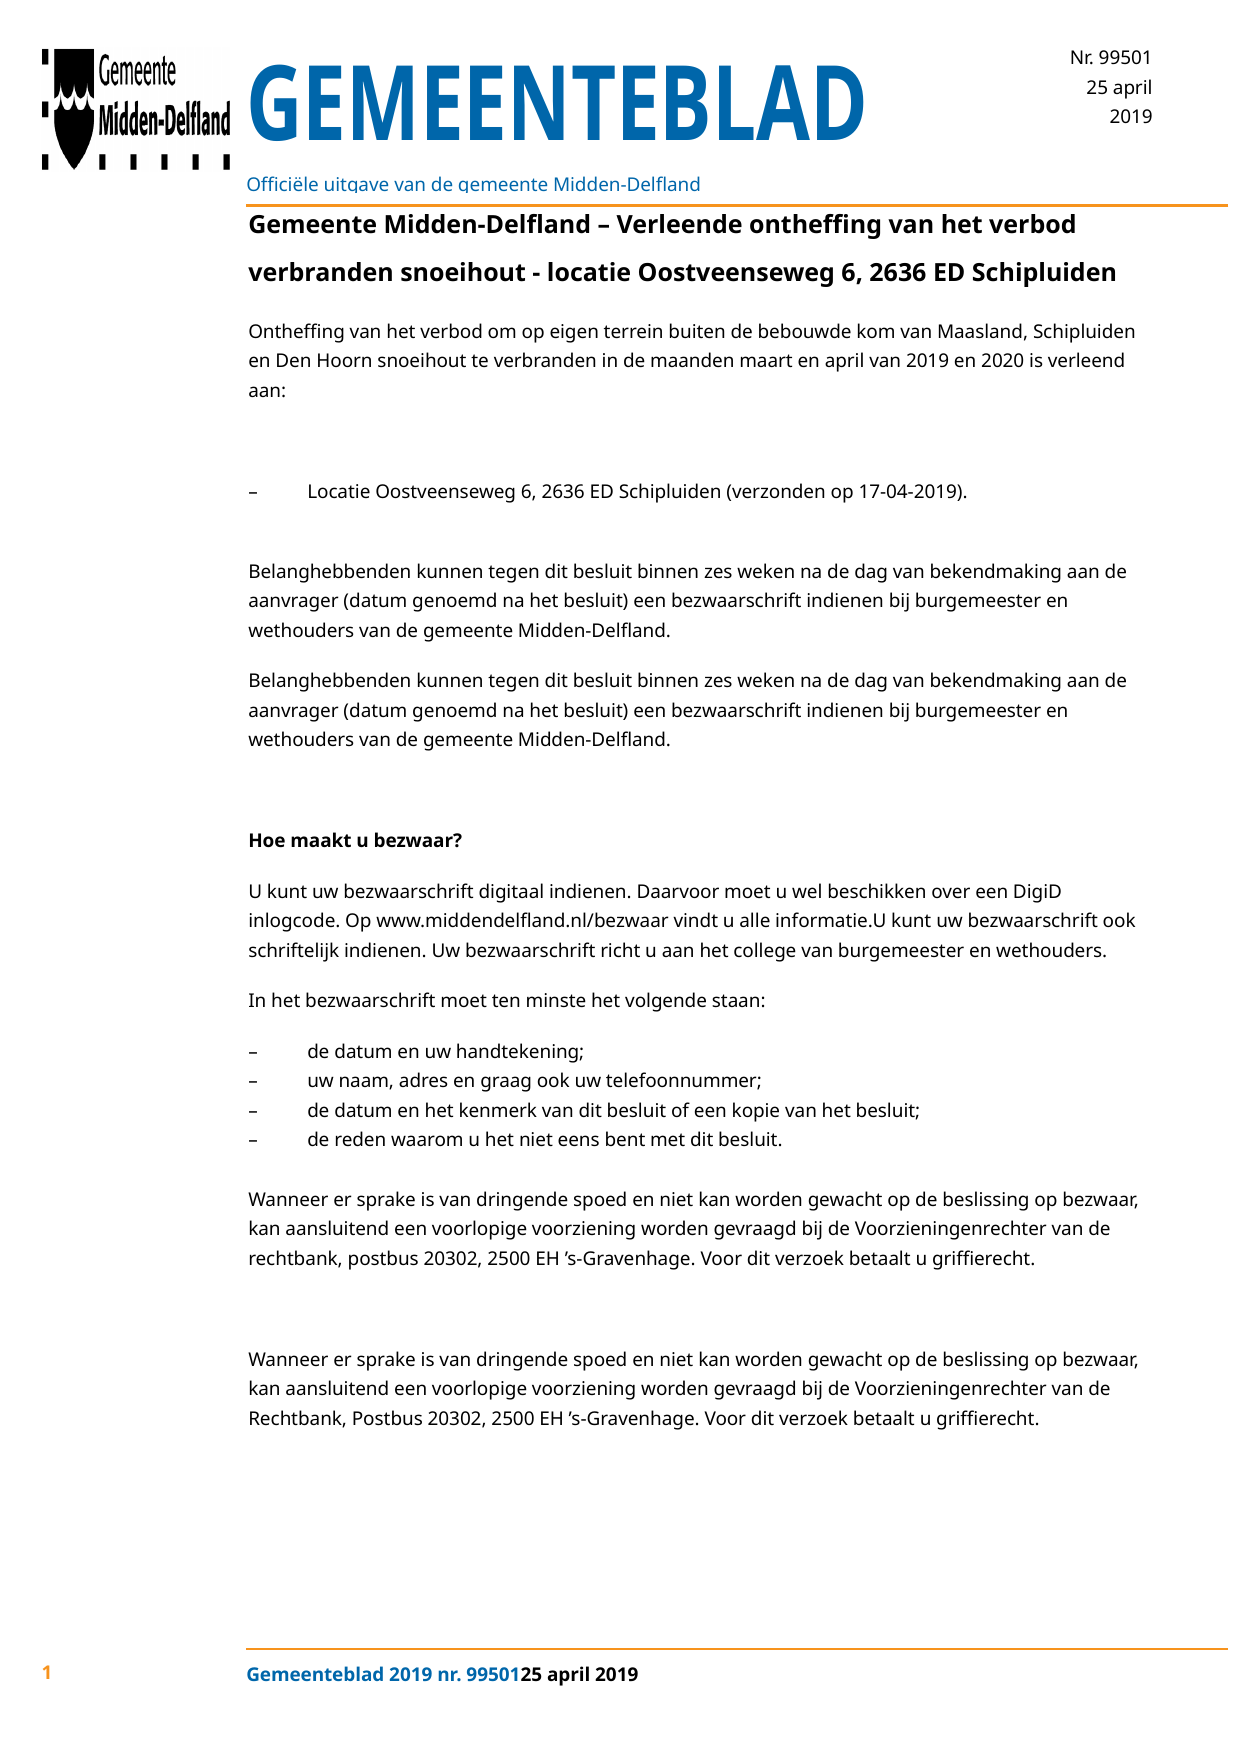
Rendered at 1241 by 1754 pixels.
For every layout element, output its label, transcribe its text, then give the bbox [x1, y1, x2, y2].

list uw naam, adres en graag ook uw telefoonnummer; [248, 1067, 1152, 1093]
text Belanghebbenden kunnen tegen dit besluit binnen zes weken na de dag van bekendmaking aan de aanvrager (datum genoemd na het besluit) een bezwaarschrift indienen bij burgemeester en wethouders van de gemeente Midden-Delfland. [248, 667, 1152, 752]
text Ontheffing van het verbod om op eigen terrein buiten de bebouwde kom van Maasland, Schipluiden en Den Hoorn snoeihout te verbranden in de maanden maart en april van 2019 en 2020 is verleend aan: [248, 318, 1152, 403]
list de datum en het kenmerk van dit besluit of een kopie van het besluit; [248, 1097, 1152, 1123]
text ​Wanneer er sprake is van dringende spoed en niet kan worden gewacht op de beslissing op bezwaar, kan aansluitend een voorlopige voorziening worden gevraagd bij de Voorzieningenrechter van de rechtbank, postbus 20302, 2500 EH ’s-Gravenhage. Voor dit verzoek betaalt u griffierecht. [248, 1186, 1152, 1271]
text U kunt uw bezwaarschrift digitaal indienen. Daarvoor moet u wel beschikken over een DigiD inlogcode. Op www.middendelfland.nl/bezwaar vindt u alle informatie.U kunt uw bezwaarschrift ook schriftelijk indienen. Uw bezwaarschrift richt u aan het college van burgemeester en wethouders. [248, 878, 1152, 963]
list de datum en uw handtekening; [248, 1038, 1152, 1064]
list de reden waarom u het niet eens bent met dit besluit. [248, 1127, 1152, 1152]
text Hoe maakt u bezwaar? [248, 827, 1152, 853]
list Locatie Oostveenseweg 6, 2636 ED Schipluiden (verzonden op 17-04-2019). [248, 478, 1152, 504]
text Wanneer er sprake is van dringende spoed en niet kan worden gewacht op de beslissing op bezwaar, kan aansluitend een voorlopige voorziening worden gevraagd bij de Voorzieningenrechter van de Rechtbank, Postbus 20302, 2500 EH ’s-Gravenhage. Voor dit verzoek betaalt u griffierecht. [248, 1346, 1152, 1431]
text Belanghebbenden kunnen tegen dit besluit binnen zes weken na de dag van bekendmaking aan de aanvrager (datum genoemd na het besluit) een bezwaarschrift indienen bij burgemeester en wethouders van de gemeente Midden-Delfland. [248, 558, 1152, 643]
text ​ [248, 777, 1152, 803]
picture [41, 47, 231, 172]
text Gemeente Midden-Delfland – Verleende ontheffing van het verbod verbranden snoeihout - locatie Oostveenseweg 6, 2636 ED Schipluiden [248, 207, 1152, 288]
text In het bezwaarschrift moet ten minste het volgende staan: [248, 987, 1152, 1013]
